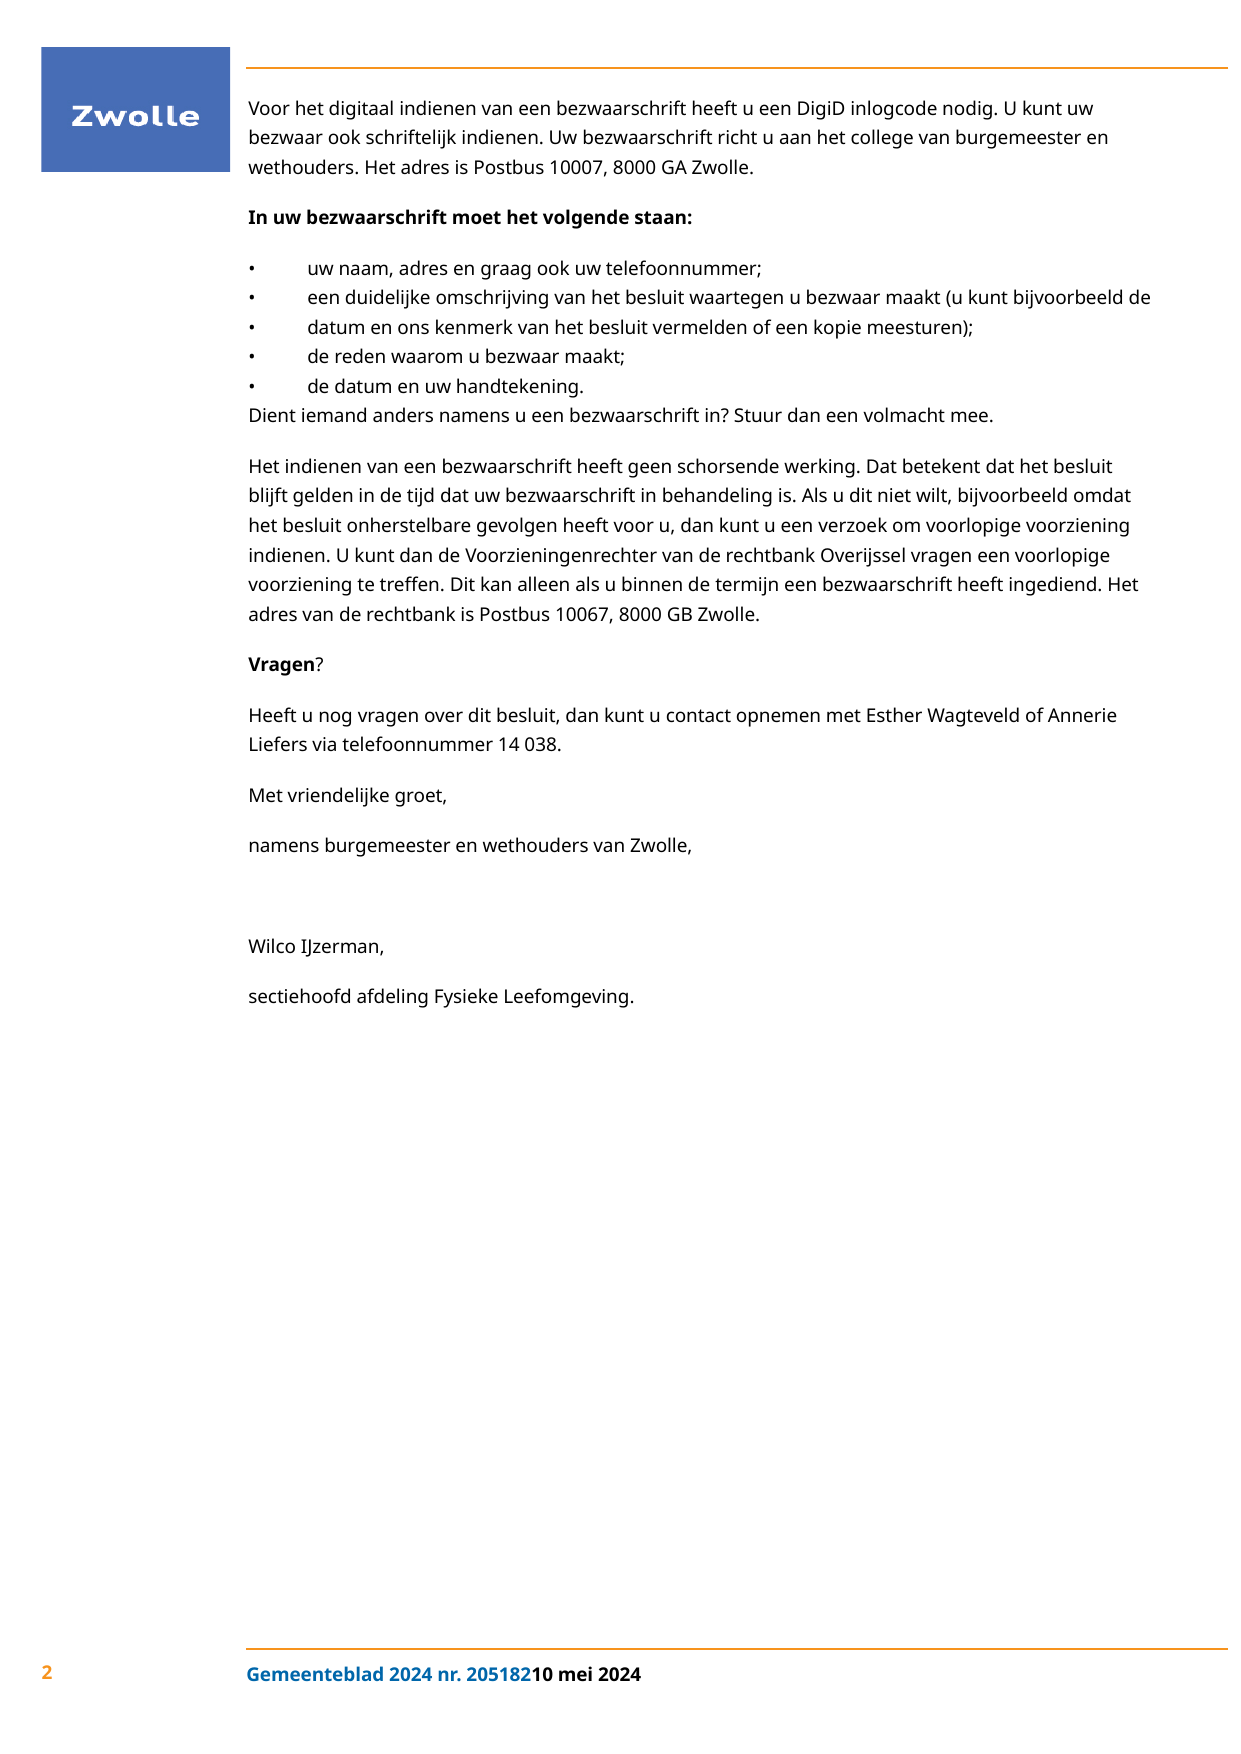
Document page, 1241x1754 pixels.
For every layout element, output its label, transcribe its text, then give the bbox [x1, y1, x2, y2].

text Het indienen van een bezwaarschrift heeft geen schorsende werking. Dat betekent dat het besluit blijft gelden in de tijd dat uw bezwaarschrift in behandeling is. Als u dit niet wilt, bijvoorbeeld omdat het besluit onherstelbare gevolgen heeft voor u, dan kunt u een verzoek om voorlopige voorziening indienen. U kunt dan de Voorzieningenrechter van de rechtbank Overijssel vragen een voorlopige voorziening te treffen. Dit kan alleen als u binnen de termijn een bezwaarschrift heeft ingediend. Het adres van de rechtbank is Postbus 10067, 8000 GB Zwolle. [248, 453, 1152, 627]
text Wilco IJzerman, [248, 933, 1152, 959]
text In uw bezwaarschrift moet het volgende staan: [248, 204, 1152, 230]
list datum en ons kenmerk van het besluit vermelden of een kopie meesturen); [248, 314, 1152, 340]
list een duidelijke omschrijving van het besluit waartegen u bezwaar maakt (u kunt bijvoorbeeld de [248, 284, 1152, 310]
list uw naam, adres en graag ook uw telefoonnummer; [248, 255, 1152, 281]
list de reden waarom u bezwaar maakt; [248, 343, 1152, 369]
picture [41, 47, 231, 172]
text Dient iemand anders namens u een bezwaarschrift in? Stuur dan een volmacht mee. [248, 403, 1152, 428]
text Vragen? [248, 651, 1152, 677]
text sectiehoofd afdeling Fysieke Leefomgeving. [248, 983, 1152, 1009]
text Met vriendelijke groet, [248, 782, 1152, 808]
list de datum en uw handtekening. [248, 373, 1152, 399]
text namens burgemeester en wethouders van Zwolle, [248, 832, 1152, 858]
text Heeft u nog vragen over dit besluit, dan kunt u contact opnemen met Esther Wagteveld of Annerie Liefers via telefoonnummer 14 038. [248, 702, 1152, 757]
text Voor het digitaal indienen van een bezwaarschrift heeft u een DigiD inlogcode nodig. U kunt uw bezwaar ook schriftelijk indienen. Uw bezwaarschrift richt u aan het college van burgemeester en wethouders. Het adres is Postbus 10007, 8000 GA Zwolle. [248, 95, 1152, 180]
